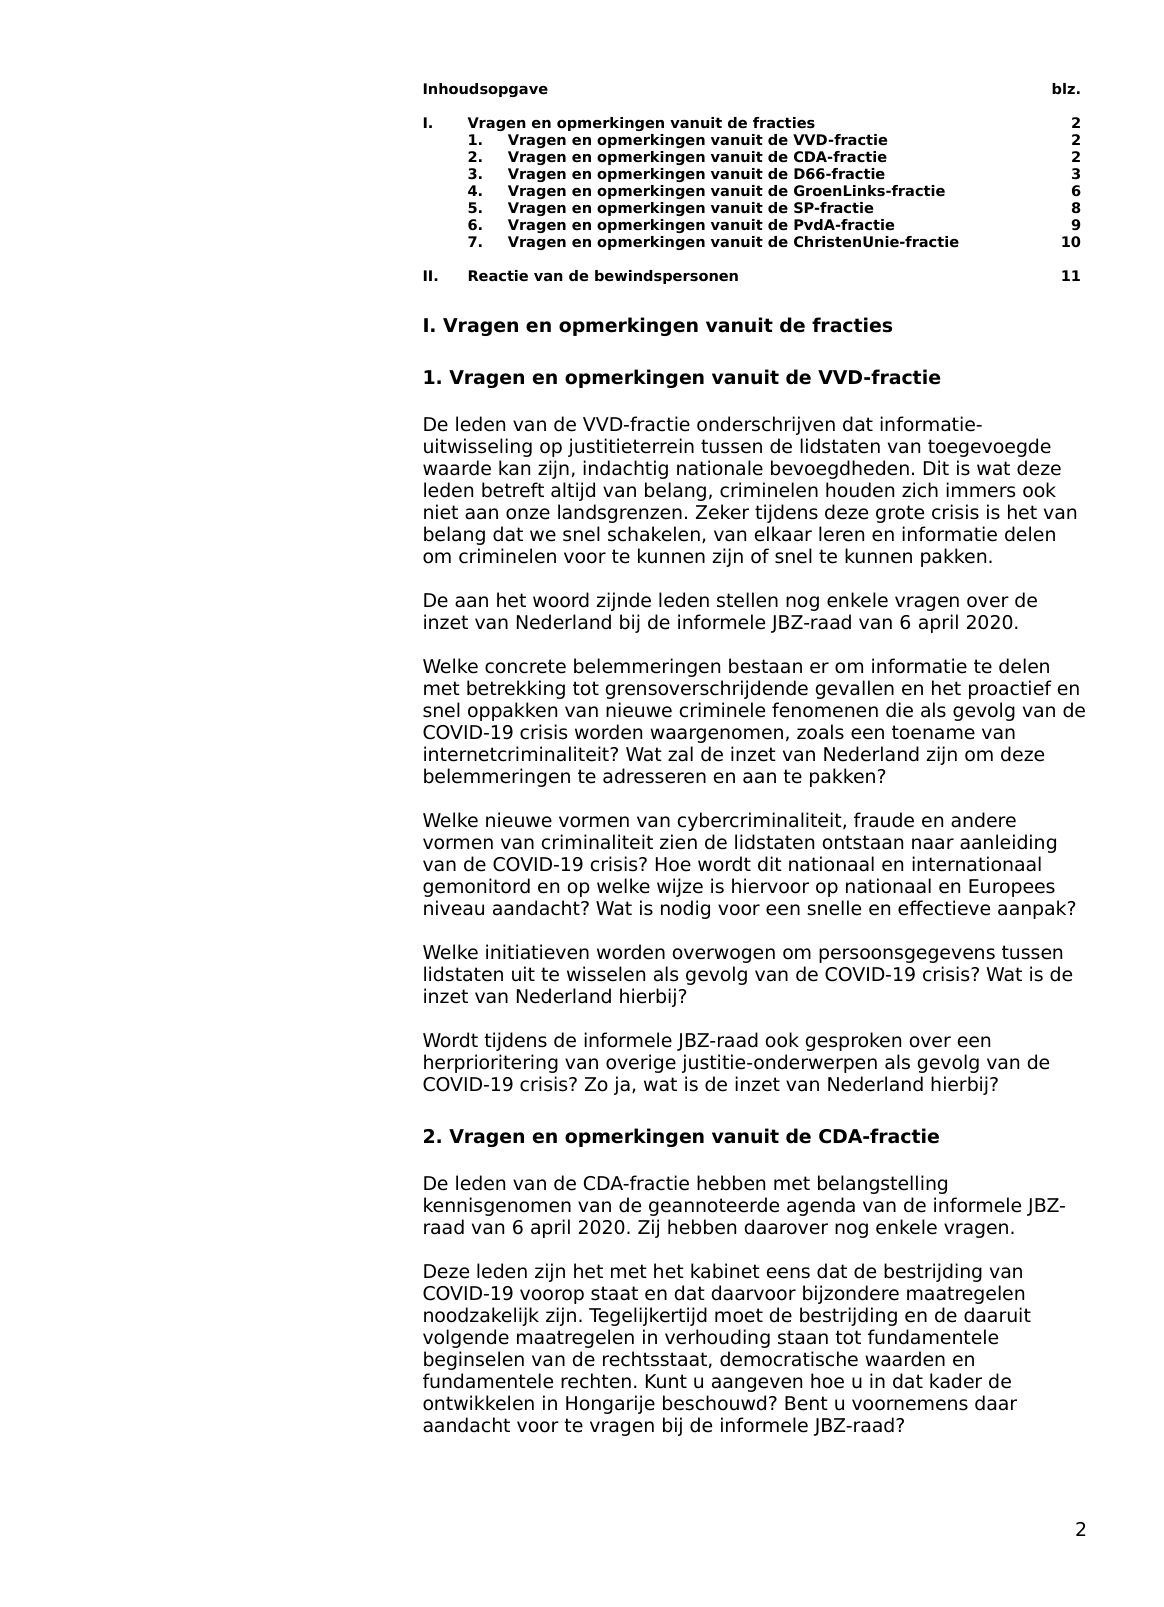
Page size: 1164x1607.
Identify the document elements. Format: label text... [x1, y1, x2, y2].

table_cell [502, 251, 1013, 268]
table_cell 3. [461, 166, 502, 183]
text De aan het woord zijnde leden stellen nog enkele vragen over de inzet van Nederland bij de informele JBZ-raad van 6 april 2020. [422, 590, 1087, 634]
table_cell 6. [461, 217, 502, 234]
text De leden van de VVD-fractie onderschrijven dat informatie-uitwisseling op justitieterrein tussen de lidstaten van toegevoegde waarde kan zijn, indachtig nationale bevoegdheden. Dit is wat deze leden betreft altijd van belang, criminelen houden zich immers ook niet aan onze landsgrenzen. Zeker tijdens deze grote crisis is het van belang dat we snel schakelen, van elkaar leren en informatie delen om criminelen voor te kunnen zijn of snel te kunnen pakken. [422, 414, 1087, 567]
table_cell Reactie van de bewindspersonen [461, 268, 1013, 285]
text Welke initiatieven worden overwogen om persoonsgegevens tussen lidstaten uit te wisselen als gevolg van de COVID-19 crisis? Wat is de inzet van Nederland hierbij? [422, 942, 1087, 1008]
table_cell [461, 98, 502, 115]
text Deze leden zijn het met het kabinet eens dat de bestrijding van COVID-19 voorop staat en dat daarvoor bijzondere maatregelen noodzakelijk zijn. Tegelijkertijd moet de bestrijding en de daaruit volgende maatregelen in verhouding staan tot fundamentele beginselen van de rechtsstaat, democratische waarden en fundamentele rechten. Kunt u aangeven hoe u in dat kader de ontwikkelen in Hongarije beschouwd? Bent u voornemens daar aandacht voor te vragen bij de informele JBZ-raad? [422, 1261, 1087, 1437]
table_cell Vragen en opmerkingen vanuit de SP-fractie [502, 200, 1013, 217]
text Wordt tijdens de informele JBZ-raad ook gesproken over een herprioritering van overige justitie-onderwerpen als gevolg van de COVID-19 crisis? Zo ja, wat is de inzet van Nederland hierbij? [422, 1030, 1087, 1096]
table_cell [422, 166, 461, 183]
table_cell [422, 251, 461, 268]
table_cell 2. [461, 149, 502, 166]
table_cell Vragen en opmerkingen vanuit de CDA-fractie [502, 149, 1013, 166]
subtitle 2. Vragen en opmerkingen vanuit de CDA-fractie [422, 1126, 1087, 1148]
table_cell [1013, 251, 1087, 268]
table_cell I. [422, 115, 461, 132]
table_cell 6 [1013, 183, 1087, 200]
table_cell [422, 98, 461, 115]
table_cell Vragen en opmerkingen vanuit de PvdA-fractie [502, 217, 1013, 234]
text Welke nieuwe vormen van cybercriminaliteit, fraude en andere vormen van criminaliteit zien de lidstaten ontstaan naar aanleiding van de COVID-19 crisis? Hoe wordt dit nationaal en internationaal gemonitord en op welke wijze is hiervoor op nationaal en Europees niveau aandacht? Wat is nodig voor een snelle en effectieve aanpak? [422, 810, 1087, 920]
table_cell [422, 149, 461, 166]
table_cell 8 [1013, 200, 1087, 217]
subtitle I. Vragen en opmerkingen vanuit de fracties [422, 315, 1087, 337]
subtitle 1. Vragen en opmerkingen vanuit de VVD-fractie [422, 367, 1087, 389]
table_cell 7. [461, 234, 502, 251]
table_cell [422, 132, 461, 149]
table_cell 10 [1013, 234, 1087, 251]
table_cell Vragen en opmerkingen vanuit de fracties [461, 115, 1013, 132]
table_cell [461, 251, 502, 268]
table_cell 3 [1013, 166, 1087, 183]
table_cell 5. [461, 200, 502, 217]
table_cell 2 [1013, 115, 1087, 132]
text Welke concrete belemmeringen bestaan er om informatie te delen met betrekking tot grensoverschrijdende gevallen en het proactief en snel oppakken van nieuwe criminele fenomenen die als gevolg van de COVID-19 crisis worden waargenomen, zoals een toename van internetcriminaliteit? Wat zal de inzet van Nederland zijn om deze belemmeringen te adresseren en aan te pakken? [422, 656, 1087, 788]
table_cell [422, 200, 461, 217]
table_cell Vragen en opmerkingen vanuit de ChristenUnie-fractie [502, 234, 1013, 251]
table_cell Vragen en opmerkingen vanuit de D66-fractie [502, 166, 1013, 183]
table_cell 9 [1013, 217, 1087, 234]
table_cell Vragen en opmerkingen vanuit de VVD-fractie [502, 132, 1013, 149]
table_cell 2 [1013, 149, 1087, 166]
table_header blz. [1013, 81, 1087, 98]
table_cell 4. [461, 183, 502, 200]
table_cell [502, 98, 1013, 115]
table_cell [422, 234, 461, 251]
table_cell [1013, 98, 1087, 115]
table_cell 2 [1013, 132, 1087, 149]
table_header Inhoudsopgave [422, 81, 1013, 98]
table_cell [422, 183, 461, 200]
table_cell 11 [1013, 268, 1087, 285]
table_cell 1. [461, 132, 502, 149]
table_cell Vragen en opmerkingen vanuit de GroenLinks-fractie [502, 183, 1013, 200]
table_cell II. [422, 268, 461, 285]
table_cell [422, 217, 461, 234]
text De leden van de CDA-fractie hebben met belangstelling kennisgenomen van de geannoteerde agenda van de informele JBZ-raad van 6 april 2020. Zij hebben daarover nog enkele vragen. [422, 1173, 1087, 1239]
